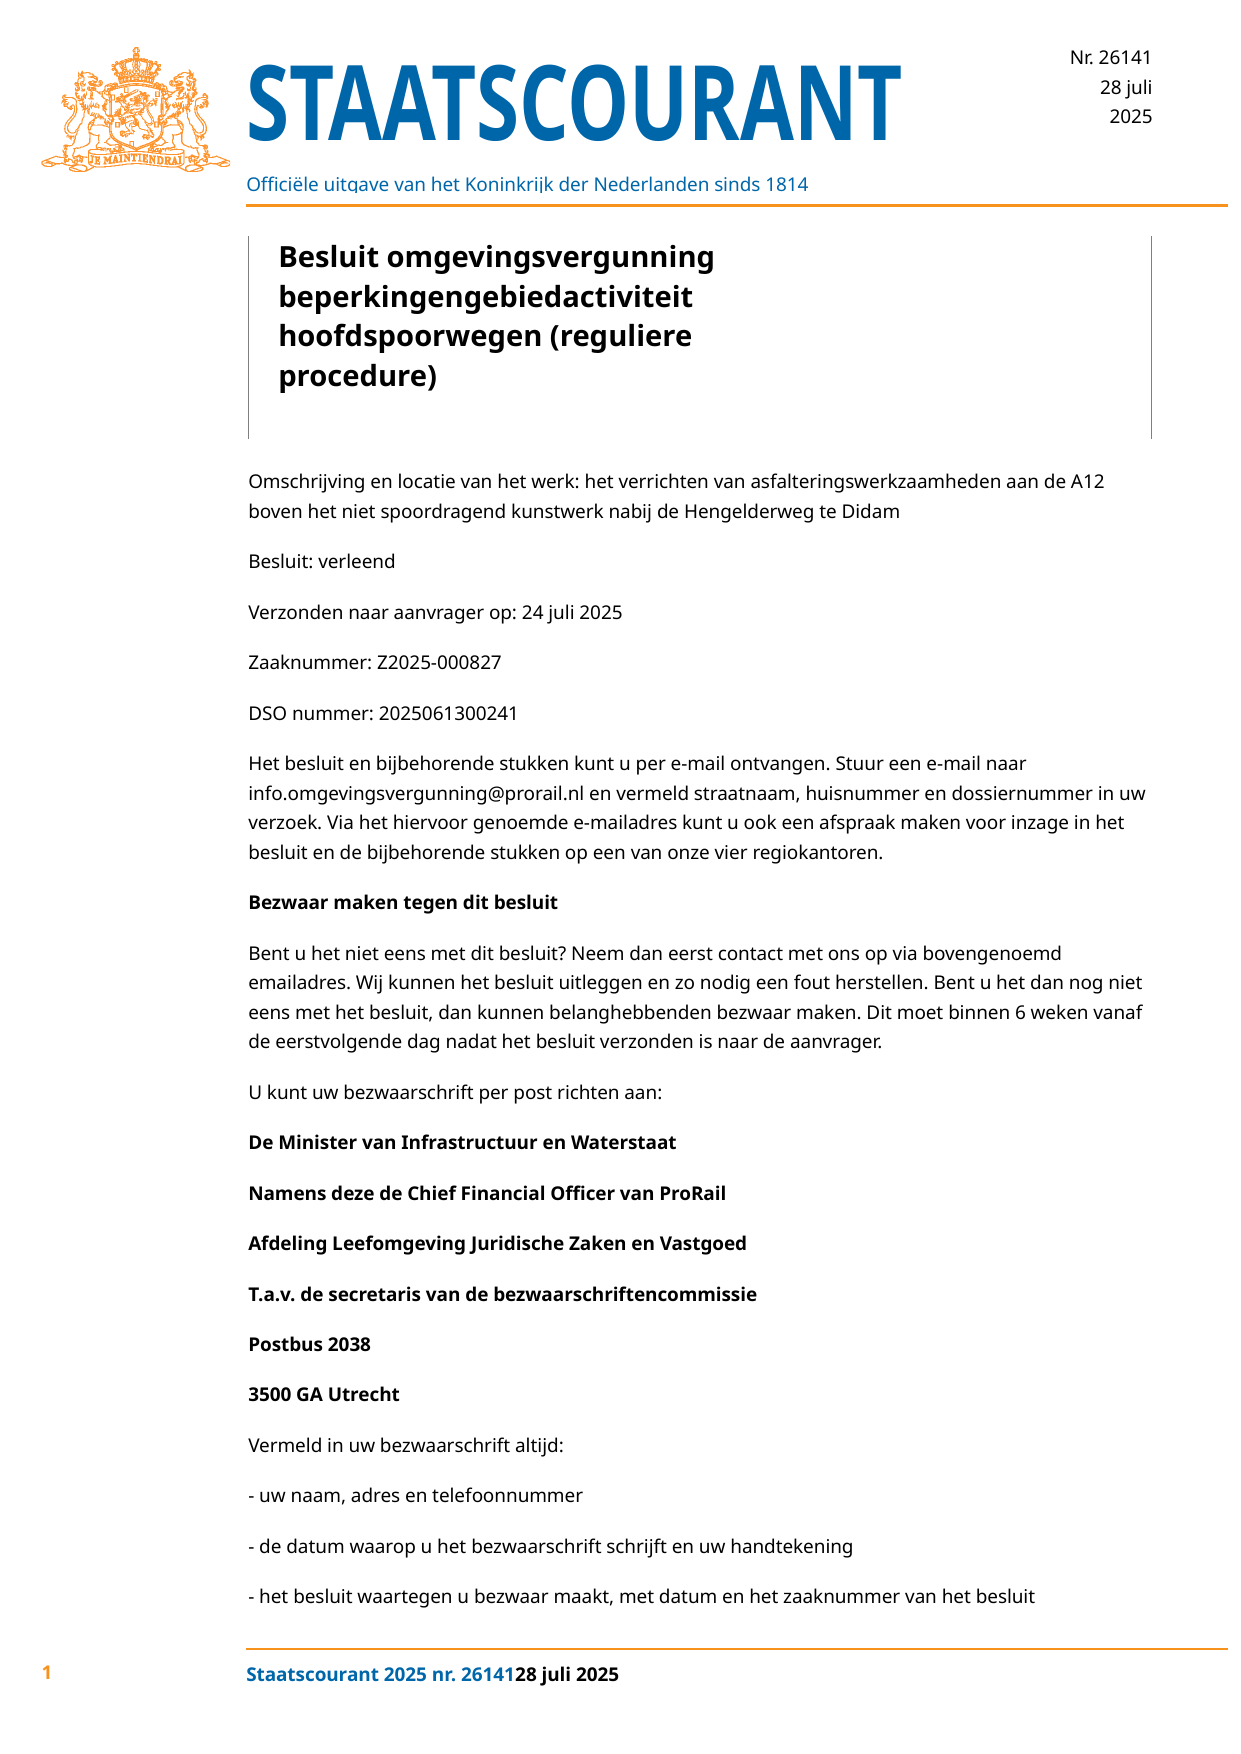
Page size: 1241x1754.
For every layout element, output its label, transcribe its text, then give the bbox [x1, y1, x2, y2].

text Bezwaar maken tegen dit besluit [248, 889, 1152, 915]
text Zaaknummer: Z2025-000827 [248, 649, 1152, 675]
picture [912, 236, 1090, 414]
text Het besluit en bijbehorende stukken kunt u per e-mail ontvangen. Stuur een e-mail naar info.omgevingsvergunning@prorail.nl en vermeld straatnaam, huisnummer en dossiernummer in uw verzoek. Via het hiervoor genoemde e-mailadres kunt u ook een afspraak maken voor inzage in het besluit en de bijbehorende stukken op een van onze vier regiokantoren. [248, 750, 1152, 865]
text T.a.v. de secretaris van de bezwaarschriftencommissie [248, 1281, 1152, 1306]
table_header [1090, 236, 1151, 413]
text Omschrijving en locatie van het werk: het verrichten van asfalteringswerkzaamheden aan de A12 boven het niet spoordragend kunstwerk nabij de Hengelderweg te Didam [248, 469, 1152, 524]
text Postbus 2038 [248, 1331, 1152, 1357]
text DSO nummer: 2025061300241 [248, 700, 1152, 726]
text - uw naam, adres en telefoonnummer [248, 1482, 1152, 1508]
table_header [850, 236, 912, 413]
text - de datum waarop u het bezwaarschrift schrijft en uw handtekening [248, 1533, 1152, 1558]
text Vermeld in uw bezwaarschrift altijd: [248, 1432, 1152, 1458]
picture [41, 47, 231, 172]
text Besluit: verleend [248, 549, 1152, 574]
table_header [850, 414, 1151, 439]
text Namens deze de Chief Financial Officer van ProRail [248, 1180, 1152, 1206]
text 3500 GA Utrecht [248, 1382, 1152, 1407]
text Bent u het niet eens met dit besluit? Neem dan eerst contact met ons op via bovengenoemd emailadres. Wij kunnen het besluit uitleggen en zo nodig een fout herstellen. Bent u het dan nog niet eens met het besluit, dan kunnen belanghebbenden bezwaar maken. Dit moet binnen 6 weken vanaf de eerstvolgende dag nadat het besluit verzonden is naar de aanvrager. [248, 940, 1152, 1054]
text Afdeling Leefomgeving Juridische Zaken en Vastgoed [248, 1230, 1152, 1256]
text Verzonden naar aanvrager op: 24 juli 2025 [248, 599, 1152, 625]
text - het besluit waartegen u bezwaar maakt, met datum en het zaaknummer van het besluit [248, 1583, 1152, 1609]
table_header Besluit omgevingsvergunning beperkingengebiedactiviteit hoofdspoorwegen (reguliere procedure) [249, 236, 850, 439]
text U kunt uw bezwaarschrift per post richten aan: [248, 1079, 1152, 1105]
text De Minister van Infrastructuur en Waterstaat [248, 1129, 1152, 1155]
